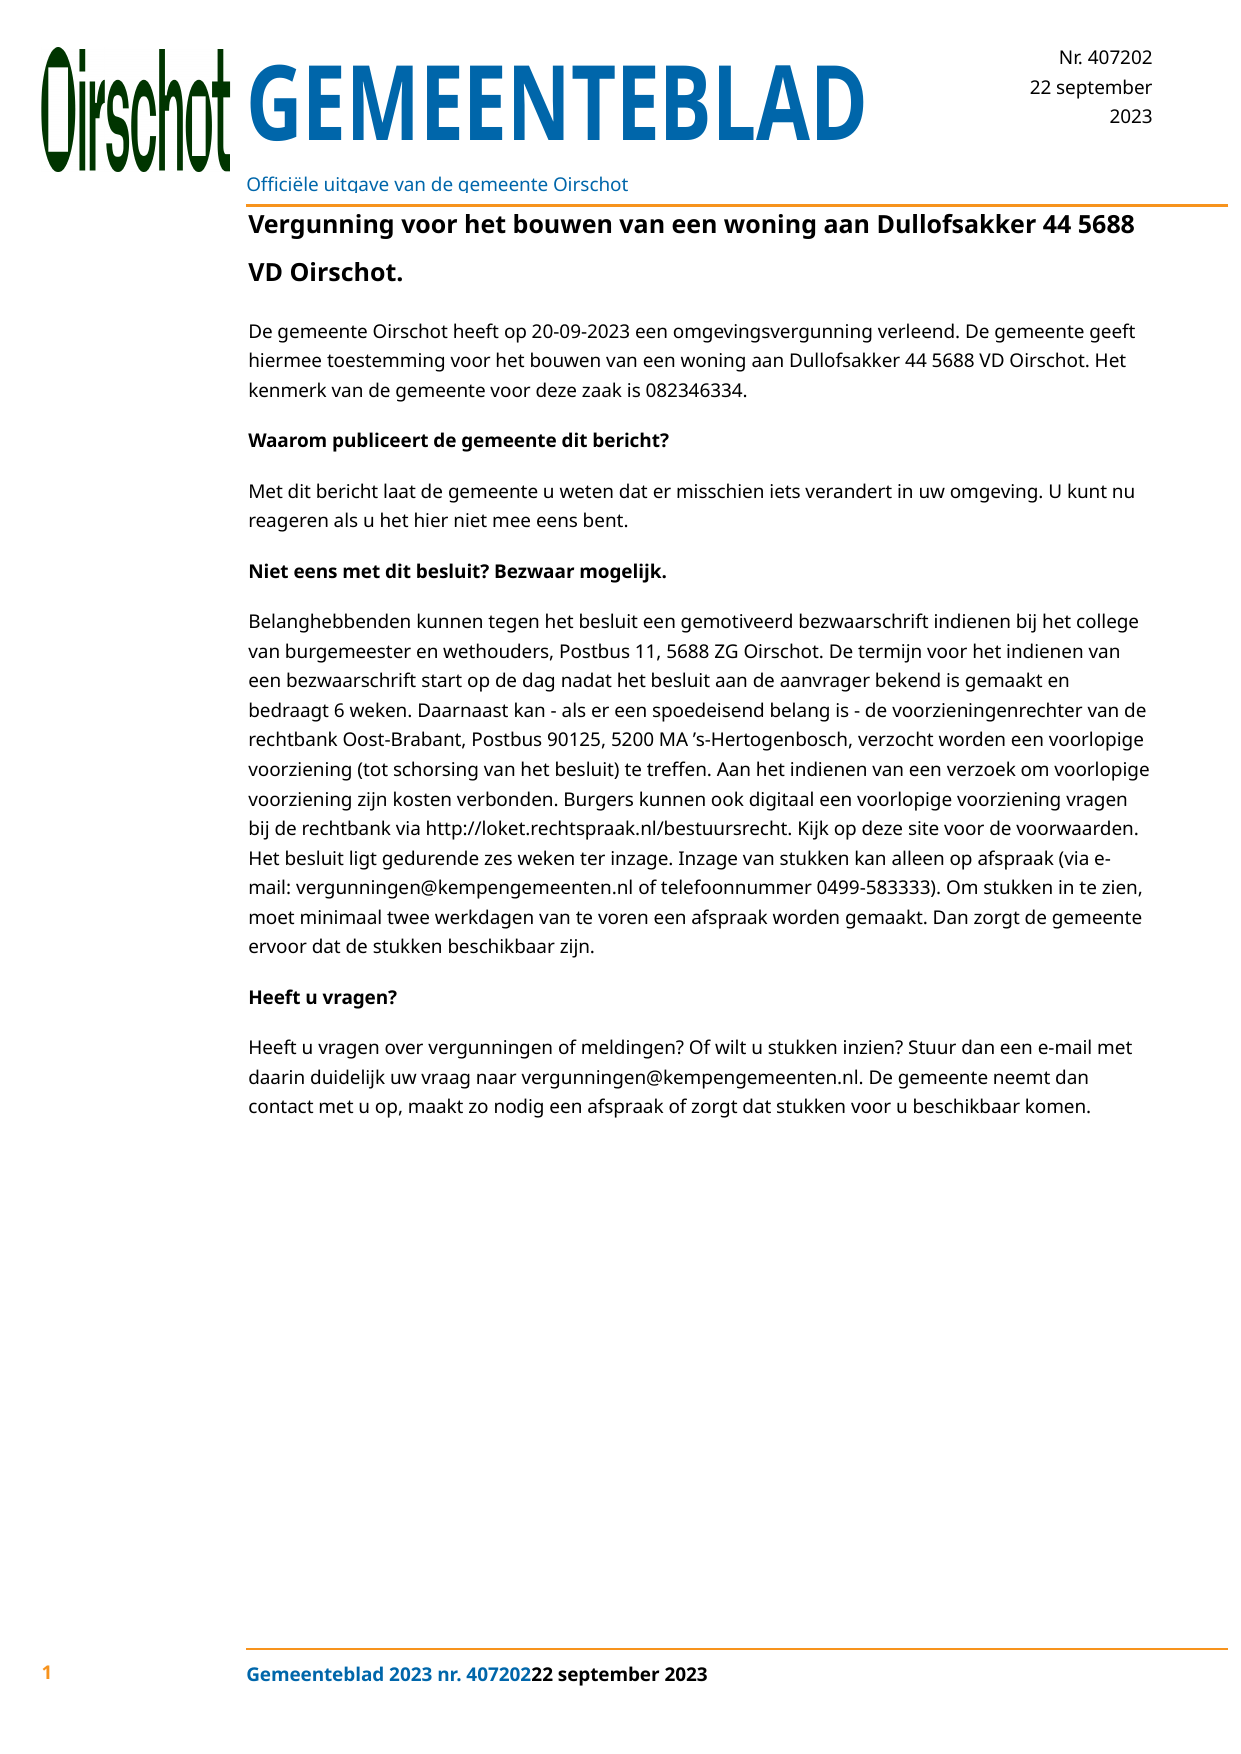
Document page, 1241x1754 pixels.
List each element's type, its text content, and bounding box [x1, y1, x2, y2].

text Waarom publiceert de gemeente dit bericht? [248, 427, 1152, 453]
text Niet eens met dit besluit? Bezwaar mogelijk. [248, 558, 1152, 584]
text Belanghebbenden kunnen tegen het besluit een gemotiveerd bezwaarschrift indienen bij het college van burgemeester en wethouders, Postbus 11, 5688 ZG Oirschot. De termijn voor het indienen van een bezwaarschrift start op de dag nadat het besluit aan de aanvrager bekend is gemaakt en bedraagt 6 weken. Daarnaast kan - als er een spoedeisend belang is - de voorzieningenrechter van de rechtbank Oost-Brabant, Postbus 90125, 5200 MA ’s-Hertogenbosch, verzocht worden een voorlopige voorziening (tot schorsing van het besluit) te treffen. Aan het indienen van een verzoek om voorlopige voorziening zijn kosten verbonden. Burgers kunnen ook digitaal een voorlopige voorziening vragen bij de rechtbank via http://loket.rechtspraak.nl/bestuursrecht. Kijk op deze site voor de voorwaarden. Het besluit ligt gedurende zes weken ter inzage. Inzage van stukken kan alleen op afspraak (via e-mail: vergunningen@kempengemeenten.nl of telefoonnummer 0499-583333). Om stukken in te zien, moet minimaal twee werkdagen van te voren een afspraak worden gemaakt. Dan zorgt de gemeente ervoor dat de stukken beschikbaar zijn. [248, 608, 1152, 959]
text De gemeente Oirschot heeft op 20-09-2023 een omgevingsvergunning verleend. De gemeente geeft hiermee toestemming voor het bouwen van een woning aan Dullofsakker 44 5688 VD Oirschot. Het kenmerk van de gemeente voor deze zaak is 082346334. [248, 318, 1152, 403]
text Heeft u vragen over vergunningen of meldingen? Of wilt u stukken inzien? Stuur dan een e-mail met daarin duidelijk uw vraag naar vergunningen@kempengemeenten.nl. De gemeente neemt dan contact met u op, maakt zo nodig een afspraak of zorgt dat stukken voor u beschikbaar komen. [248, 1034, 1152, 1119]
text Heeft u vragen? [248, 984, 1152, 1010]
text Met dit bericht laat de gemeente u weten dat er misschien iets verandert in uw omgeving. U kunt nu reageren als u het hier niet mee eens bent. [248, 478, 1152, 533]
text Vergunning voor het bouwen van een woning aan Dullofsakker 44 5688 VD Oirschot. [248, 207, 1152, 288]
picture [41, 47, 231, 172]
